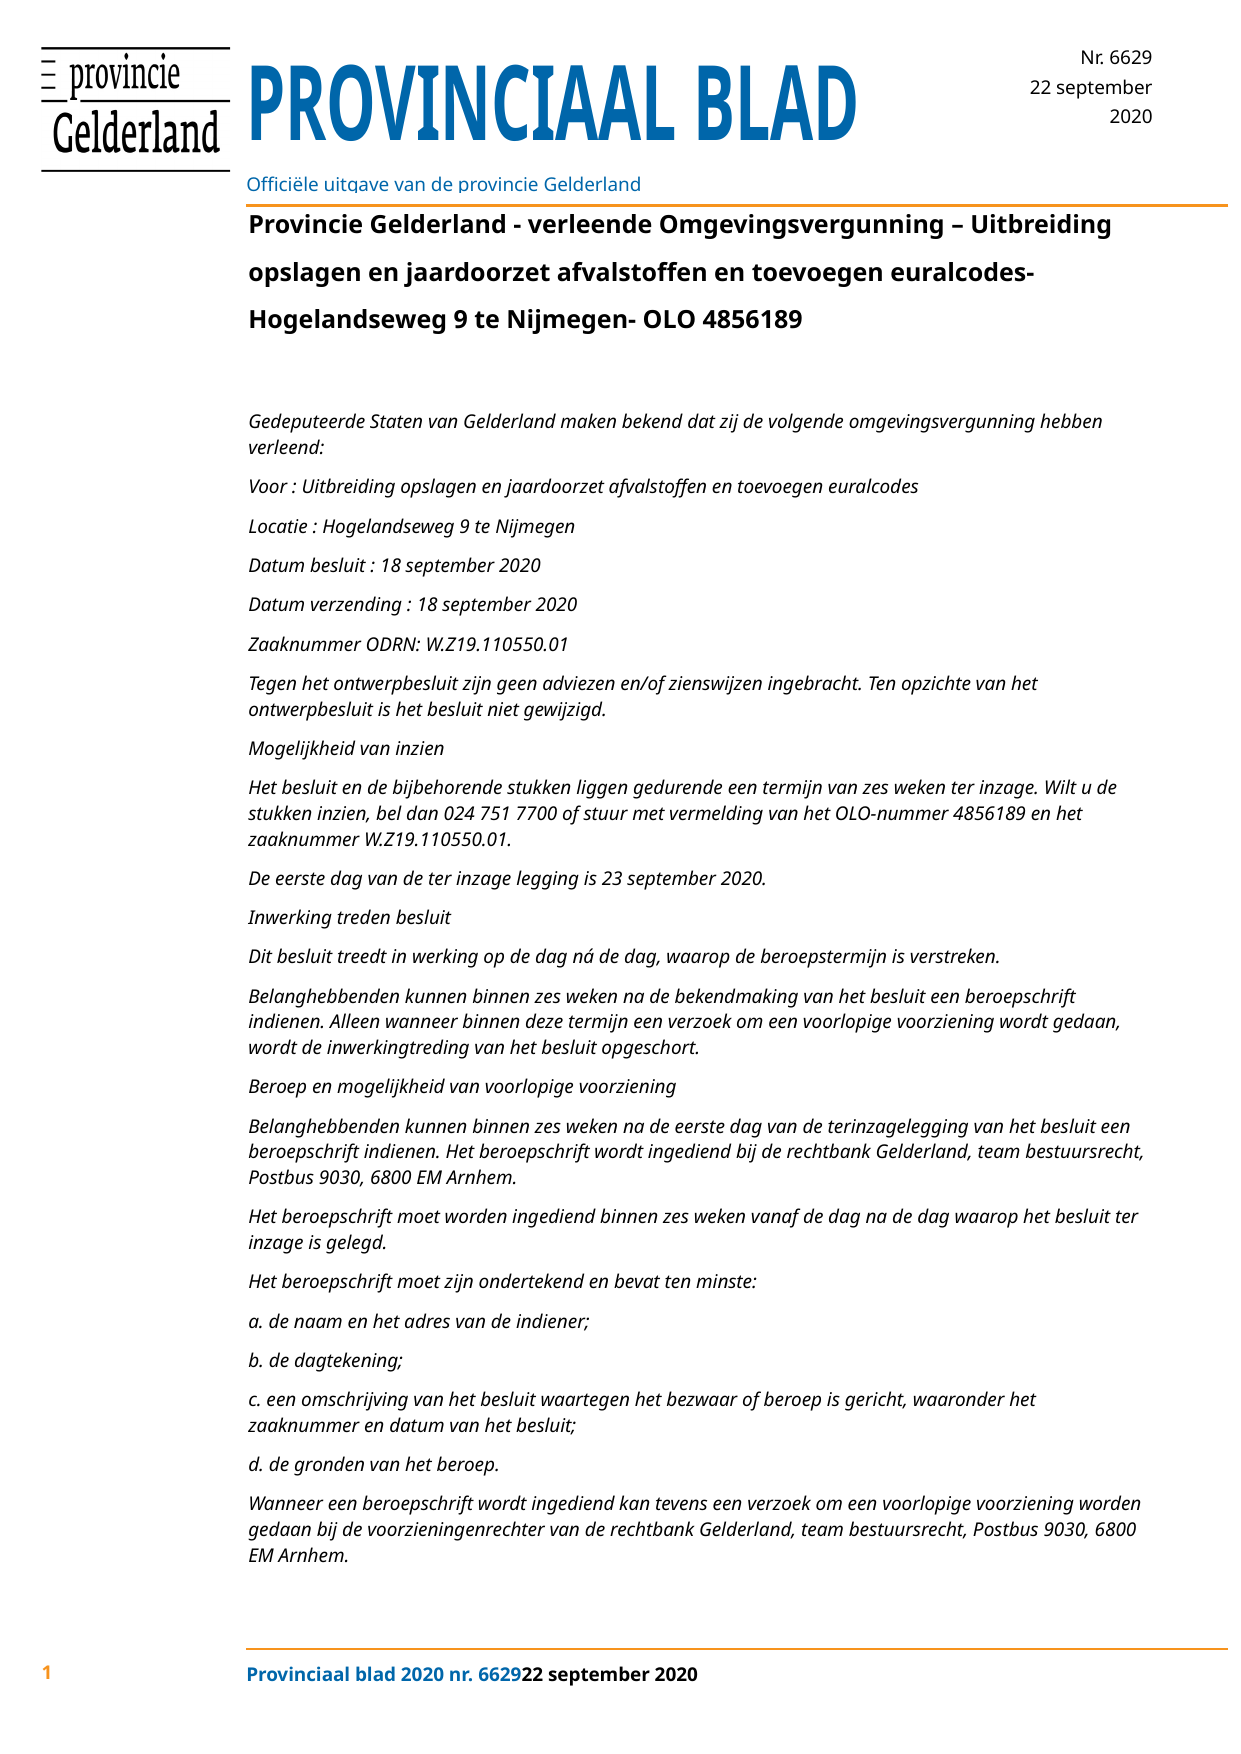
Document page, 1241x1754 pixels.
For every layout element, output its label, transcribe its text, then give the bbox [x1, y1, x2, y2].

text Inwerking treden besluit [248, 904, 1152, 930]
text Provincie Gelderland - verleende Omgevingsvergunning – Uitbreiding opslagen en jaardoorzet afvalstoffen en toevoegen euralcodes-Hogelandseweg 9 te Nijmegen- OLO 4856189 [248, 207, 1152, 336]
text Datum verzending : 18 september 2020 [248, 591, 1152, 617]
text Mogelijkheid van inzien [248, 735, 1152, 761]
text Tegen het ontwerpbesluit zijn geen adviezen en/of zienswijzen ingebracht. Ten opzichte van het ontwerpbesluit is het besluit niet gewijzigd. [248, 670, 1152, 721]
picture [41, 47, 231, 172]
text a. de naam en het adres van de indiener; [248, 1308, 1152, 1333]
text Gedeputeerde Staten van Gelderland maken bekend dat zij de volgende omgevingsvergunning hebben verleend: [248, 409, 1152, 460]
text d. de gronden van het beroep. [248, 1451, 1152, 1477]
text Belanghebbenden kunnen binnen zes weken na de eerste dag van de terinzagelegging van het besluit een beroepschrift indienen. Het beroepschrift wordt ingediend bij de rechtbank Gelderland, team bestuursrecht, Postbus 9030, 6800 EM Arnhem. [248, 1113, 1152, 1190]
text Datum besluit : 18 september 2020 [248, 552, 1152, 578]
text Voor : Uitbreiding opslagen en jaardoorzet afvalstoffen en toevoegen euralcodes [248, 474, 1152, 499]
text Beroep en mogelijkheid van voorlopige voorziening [248, 1073, 1152, 1099]
text b. de dagtekening; [248, 1347, 1152, 1373]
text Wanneer een beroepschrift wordt ingediend kan tevens een verzoek om een voorlopige voorziening worden gedaan bij de voorzieningenrechter van de rechtbank Gelderland, team bestuursrecht, Postbus 9030, 6800 EM Arnhem. [248, 1491, 1152, 1568]
text Zaaknummer ODRN: W.Z19.110550.01 [248, 631, 1152, 656]
text Dit besluit treedt in werking op de dag ná de dag, waarop de beroepstermijn is verstreken. [248, 943, 1152, 969]
text Het besluit en de bijbehorende stukken liggen gedurende een termijn van zes weken ter inzage. Wilt u de stukken inzien, bel dan 024 751 7700 of stuur met vermelding van het OLO-nummer 4856189 en het zaaknummer W.Z19.110550.01. [248, 774, 1152, 851]
text Het beroepschrift moet zijn ondertekend en bevat ten minste: [248, 1268, 1152, 1294]
text c. een omschrijving van het besluit waartegen het bezwaar of beroep is gericht, waaronder het zaaknummer en datum van het besluit; [248, 1386, 1152, 1438]
text Het beroepschrift moet worden ingediend binnen zes weken vanaf de dag na de dag waarop het besluit ter inzage is gelegd. [248, 1203, 1152, 1255]
text Locatie : Hogelandseweg 9 te Nijmegen [248, 513, 1152, 539]
text Belanghebbenden kunnen binnen zes weken na de bekendmaking van het besluit een beroepschrift indienen. Alleen wanneer binnen deze termijn een verzoek om een voorlopige voorziening wordt gedaan, wordt de inwerkingtreding van het besluit opgeschort. [248, 983, 1152, 1060]
text De eerste dag van de ter inzage legging is 23 september 2020. [248, 865, 1152, 891]
